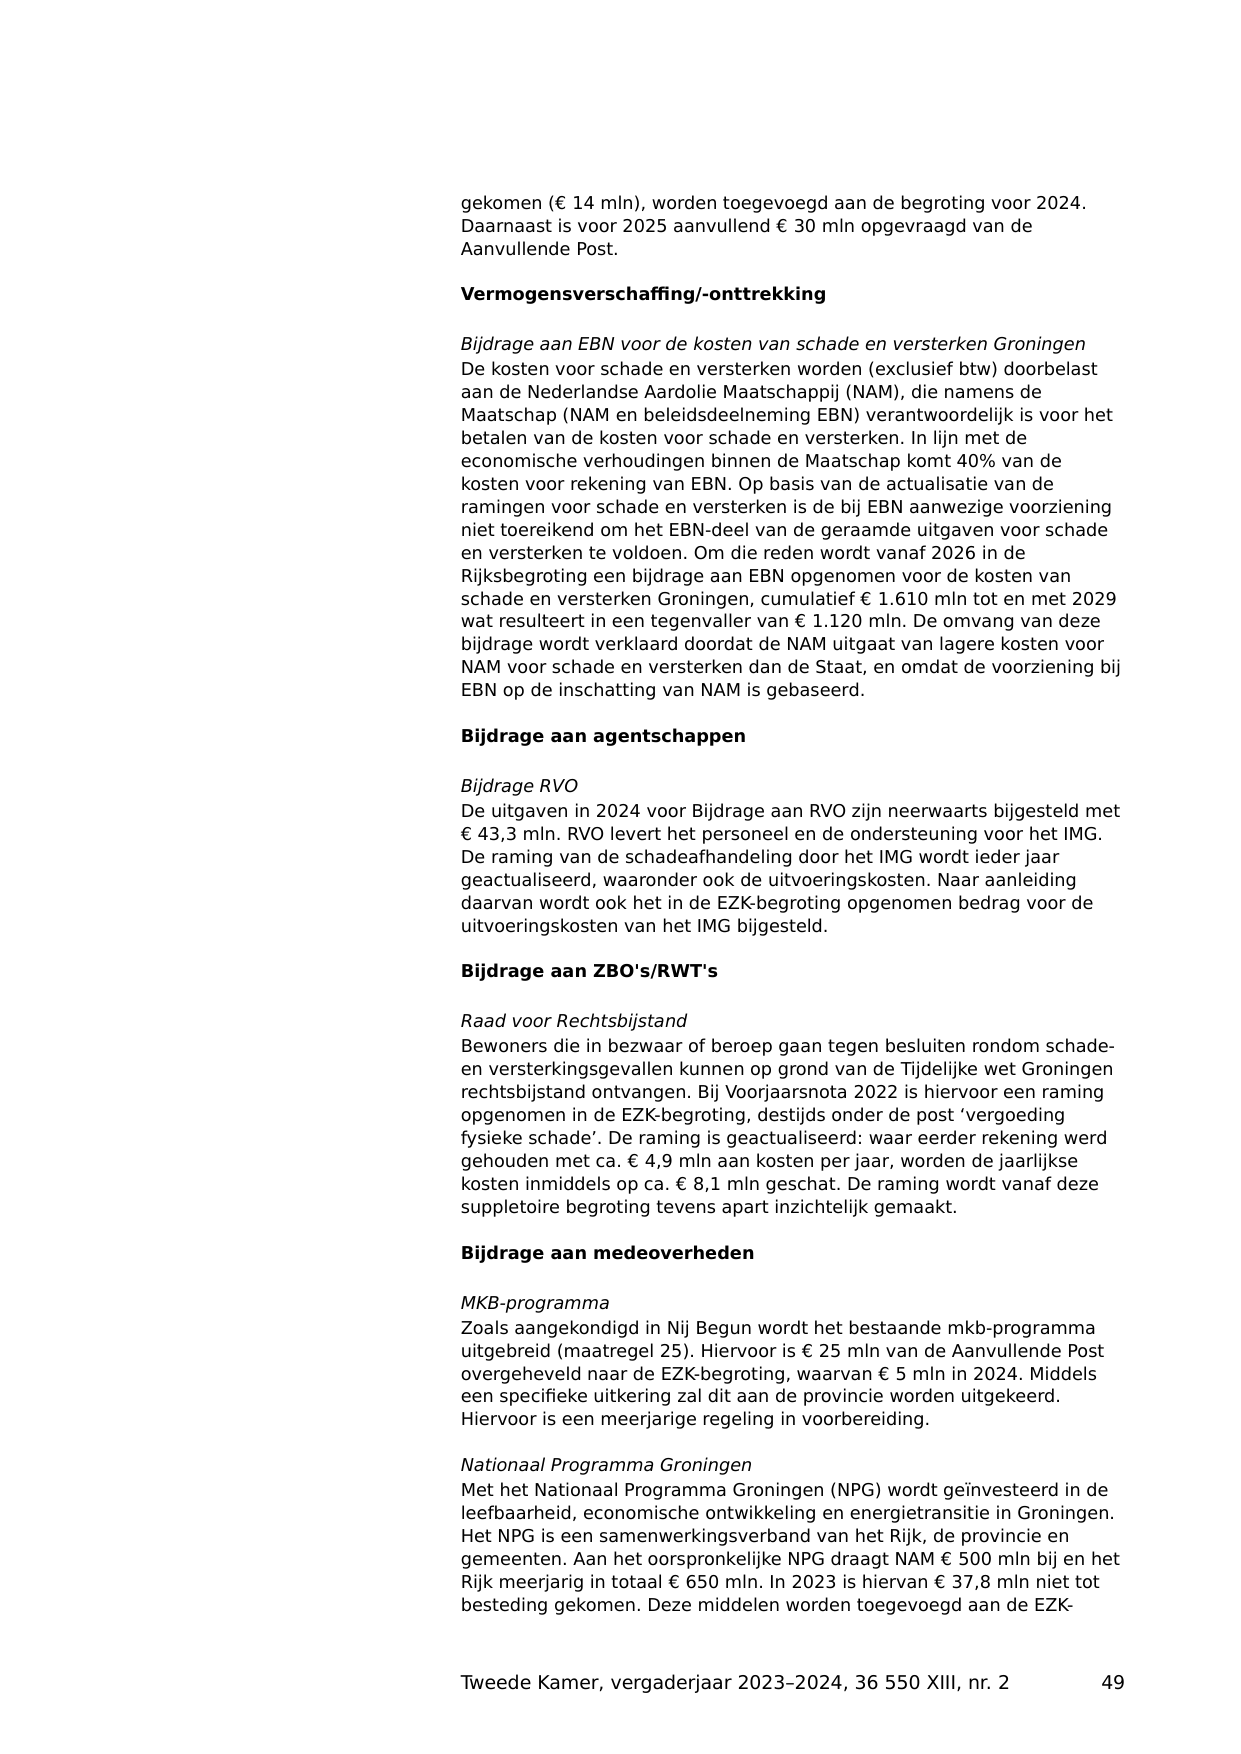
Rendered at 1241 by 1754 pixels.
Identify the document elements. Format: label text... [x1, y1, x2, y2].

text Bijdrage aan EBN voor de kosten van schade en versterken Groningen [461, 332, 1125, 355]
text Bijdrage aan agentschappen [461, 724, 1125, 747]
text Bijdrage aan medeoverheden [461, 1241, 1125, 1264]
text gekomen (€ 14 mln), worden toegevoegd aan de begroting voor 2024. Daarnaast is voor 2025 aanvullend € 30 mln opgevraagd van de Aanvullende Post. [461, 191, 1125, 259]
text Bewoners die in bezwaar of beroep gaan tegen besluiten rondom schade- en versterkingsgevallen kunnen op grond van de Tijdelijke wet Groningen rechtsbijstand ontvangen. Bij Voorjaarsnota 2022 is hiervoor een raming opgenomen in de EZK-begroting, destijds onder de post ‘vergoeding fysieke schade’. De raming is geactualiseerd: waar eerder rekening werd gehouden met ca. € 4,9 mln aan kosten per jaar, worden de jaarlijkse kosten inmiddels op ca. € 8,1 mln geschat. De raming wordt vanaf deze suppletoire begroting tevens apart inzichtelijk gemaakt. [461, 1034, 1125, 1218]
text Bijdrage RVO [461, 774, 1125, 797]
text Vermogensverschaffing/-onttrekking [461, 282, 1125, 305]
text De kosten voor schade en versterken worden (exclusief btw) doorbelast aan de Nederlandse Aardolie Maatschappij (NAM), die namens de Maatschap (NAM en beleidsdeelneming EBN) verantwoordelijk is voor het betalen van de kosten voor schade en versterken. In lijn met de economische verhoudingen binnen de Maatschap komt 40% van de kosten voor rekening van EBN. Op basis van de actualisatie van de ramingen voor schade en versterken is de bij EBN aanwezige voorziening niet toereikend om het EBN-deel van de geraamde uitgaven voor schade en versterken te voldoen. Om die reden wordt vanaf 2026 in de Rijksbegroting een bijdrage aan EBN opgenomen voor de kosten van schade en versterken Groningen, cumulatief € 1.610 mln tot en met 2029 wat resulteert in een tegenvaller van € 1.120 mln. De omvang van deze bijdrage wordt verklaard doordat de NAM uitgaat van lagere kosten voor NAM voor schade en versterken dan de Staat, en omdat de voorziening bij EBN op de inschatting van NAM is gebaseerd. [461, 357, 1125, 701]
text Met het Nationaal Programma Groningen (NPG) wordt geïnvesteerd in de leefbaarheid, economische ontwikkeling en energietransitie in Groningen. Het NPG is een samenwerkingsverband van het Rijk, de provincie en gemeenten. Aan het oorspronkelijke NPG draagt NAM € 500 mln bij en het Rijk meerjarig in totaal € 650 mln. In 2023 is hiervan € 37,8 mln niet tot besteding gekomen. Deze middelen worden toegevoegd aan de EZK- [461, 1478, 1125, 1616]
text Nationaal Programma Groningen [461, 1453, 1125, 1476]
text De uitgaven in 2024 voor Bijdrage aan RVO zijn neerwaarts bijgesteld met € 43,3 mln. RVO levert het personeel en de ondersteuning voor het IMG. De raming van de schadeafhandeling door het IMG wordt ieder jaar geactualiseerd, waaronder ook de uitvoeringskosten. Naar aanleiding daarvan wordt ook het in de EZK-begroting opgenomen bedrag voor de uitvoeringskosten van het IMG bijgesteld. [461, 799, 1125, 937]
text Raad voor Rechtsbijstand [461, 1009, 1125, 1032]
text Zoals aangekondigd in Nij Begun wordt het bestaande mkb-programma uitgebreid (maatregel 25). Hiervoor is € 25 mln van de Aanvullende Post overgeheveld naar de EZK-begroting, waarvan € 5 mln in 2024. Middels een specifieke uitkering zal dit aan de provincie worden uitgekeerd. Hiervoor is een meerjarige regeling in voorbereiding. [461, 1316, 1125, 1430]
text Bijdrage aan ZBO's/RWT's [461, 959, 1125, 982]
text MKB-programma [461, 1291, 1125, 1314]
